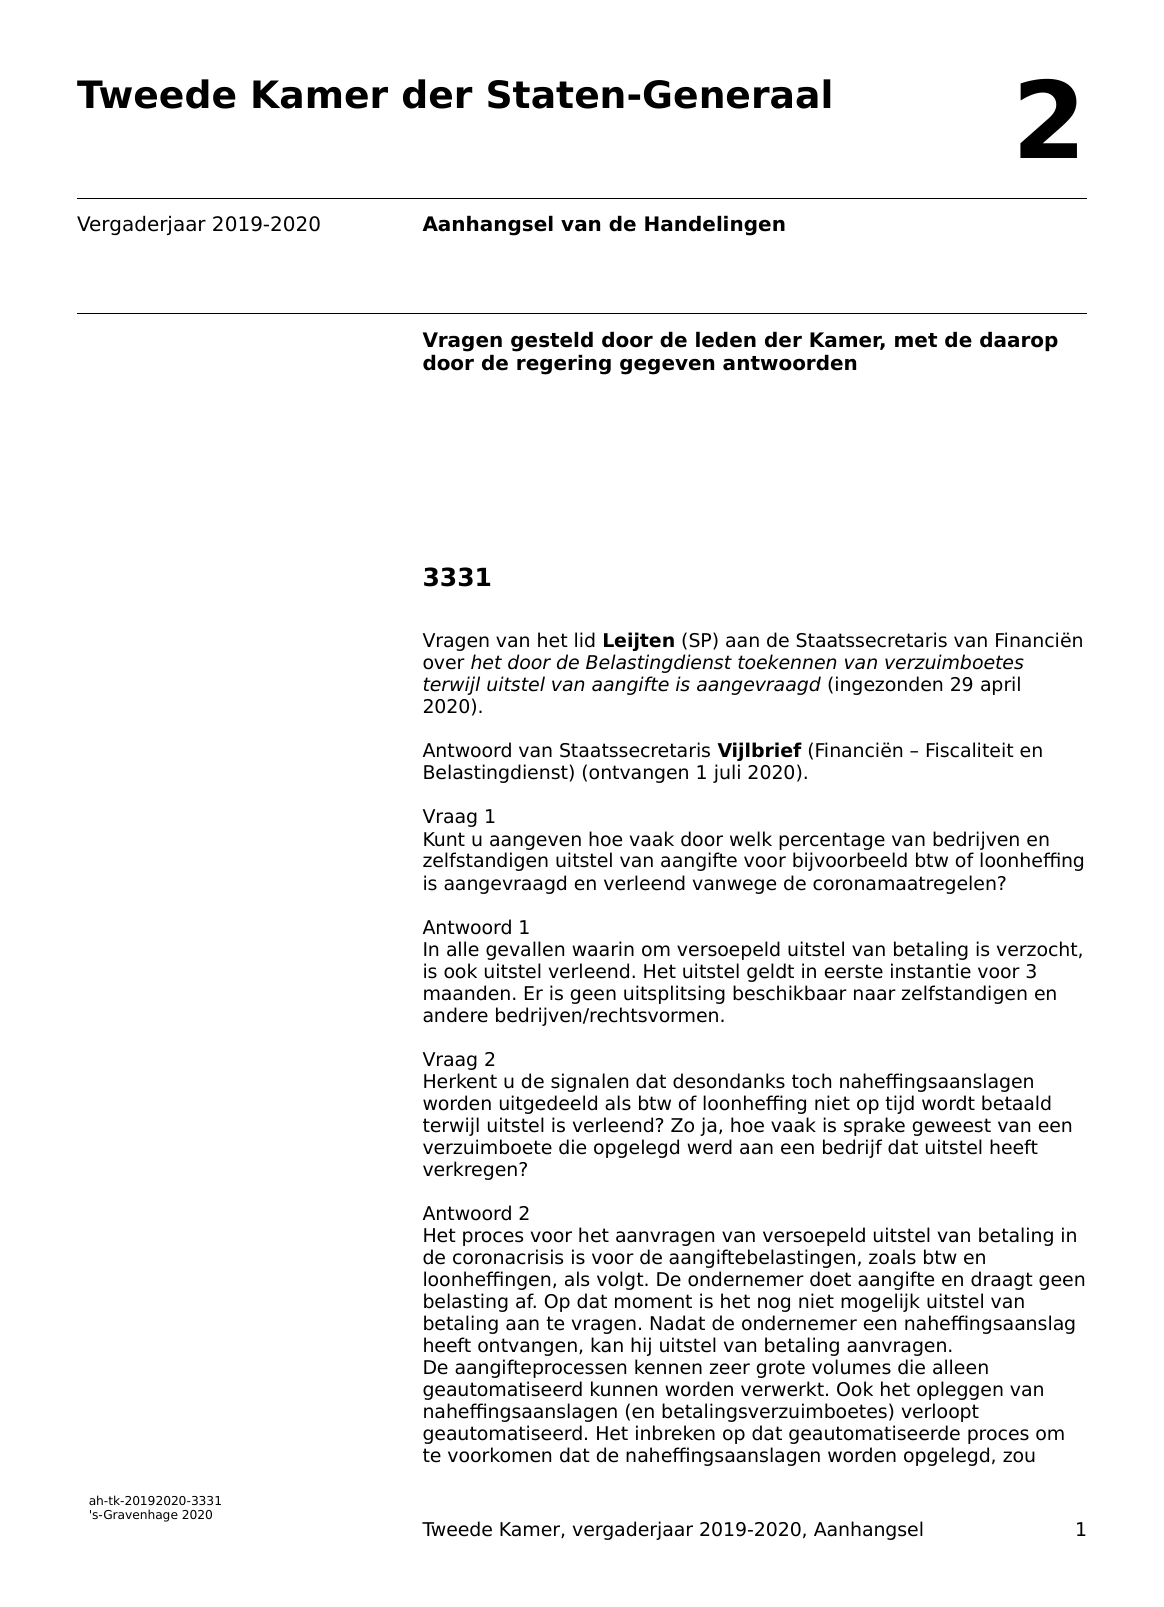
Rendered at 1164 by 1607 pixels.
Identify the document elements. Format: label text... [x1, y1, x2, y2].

text Kunt u aangeven hoe vaak door welk percentage van bedrijven en zelfstandigen uitstel van aangifte voor bijvoorbeeld btw of loonheffing is aangevraagd en verleend vanwege de coronamaatregelen? [422, 828, 1087, 894]
text Antwoord van Staatssecretaris Vijlbrief (Financiën – Fiscaliteit en Belastingdienst) (ontvangen 1 juli 2020). [422, 740, 1087, 784]
text Vraag 1 [422, 806, 1087, 828]
text Vragen van het lid Leijten (SP) aan de Staatssecretaris van Financiën over het door de Belastingdienst toekennen van verzuimboetes terwijl uitstel van aangifte is aangevraagd (ingezonden 29 april 2020). [422, 630, 1087, 718]
text De aangifteprocessen kennen zeer grote volumes die alleen geautomatiseerd kunnen worden verwerkt. Ook het opleggen van naheffingsaanslagen (en betalingsverzuimboetes) verloopt geautomatiseerd. Het inbreken op dat geautomatiseerde proces om te voorkomen dat de naheffingsaanslagen worden opgelegd, zou [422, 1357, 1087, 1466]
text ah-tk-20192020-3331 [88, 1494, 323, 1508]
text In alle gevallen waarin om versoepeld uitstel van betaling is verzocht, is ook uitstel verleend. Het uitstel geldt in eerste instantie voor 3 maanden. Er is geen uitsplitsing beschikbaar naar zelfstandigen en andere bedrijven/rechtsvormen. [422, 938, 1087, 1026]
table_cell Vragen gesteld door de leden der Kamer, met de daarop door de regering gegeven antwoorden [422, 314, 1087, 375]
text 's-Gravenhage 2020 [88, 1508, 323, 1522]
table_header 2 [886, 59, 1087, 198]
table_header Tweede Kamer der Staten-Generaal [77, 59, 886, 198]
text Het proces voor het aanvragen van versoepeld uitstel van betaling in de coronacrisis is voor de aangiftebelastingen, zoals btw en loonheffingen, als volgt. De ondernemer doet aangifte en draagt geen belasting af. Op dat moment is het nog niet mogelijk uitstel van betaling aan te vragen. Nadat de ondernemer een naheffingsaanslag heeft ontvangen, kan hij uitstel van betaling aanvragen. [422, 1225, 1087, 1357]
table_cell Aanhangsel van de Handelingen [422, 199, 1087, 313]
text Herkent u de signalen dat desondanks toch naheffingsaanslagen worden uitgedeeld als btw of loonheffing niet op tijd wordt betaald terwijl uitstel is verleend? Zo ja, hoe vaak is sprake geweest van een verzuimboete die opgelegd werd aan een bedrijf dat uitstel heeft verkregen? [422, 1071, 1087, 1181]
text 3331 [422, 563, 1087, 592]
text Antwoord 2 [422, 1203, 1087, 1225]
text Antwoord 1 [422, 917, 1087, 938]
text Vraag 2 [422, 1049, 1087, 1071]
table_cell [77, 314, 422, 375]
table_cell Vergaderjaar 2019-2020 [77, 199, 422, 313]
